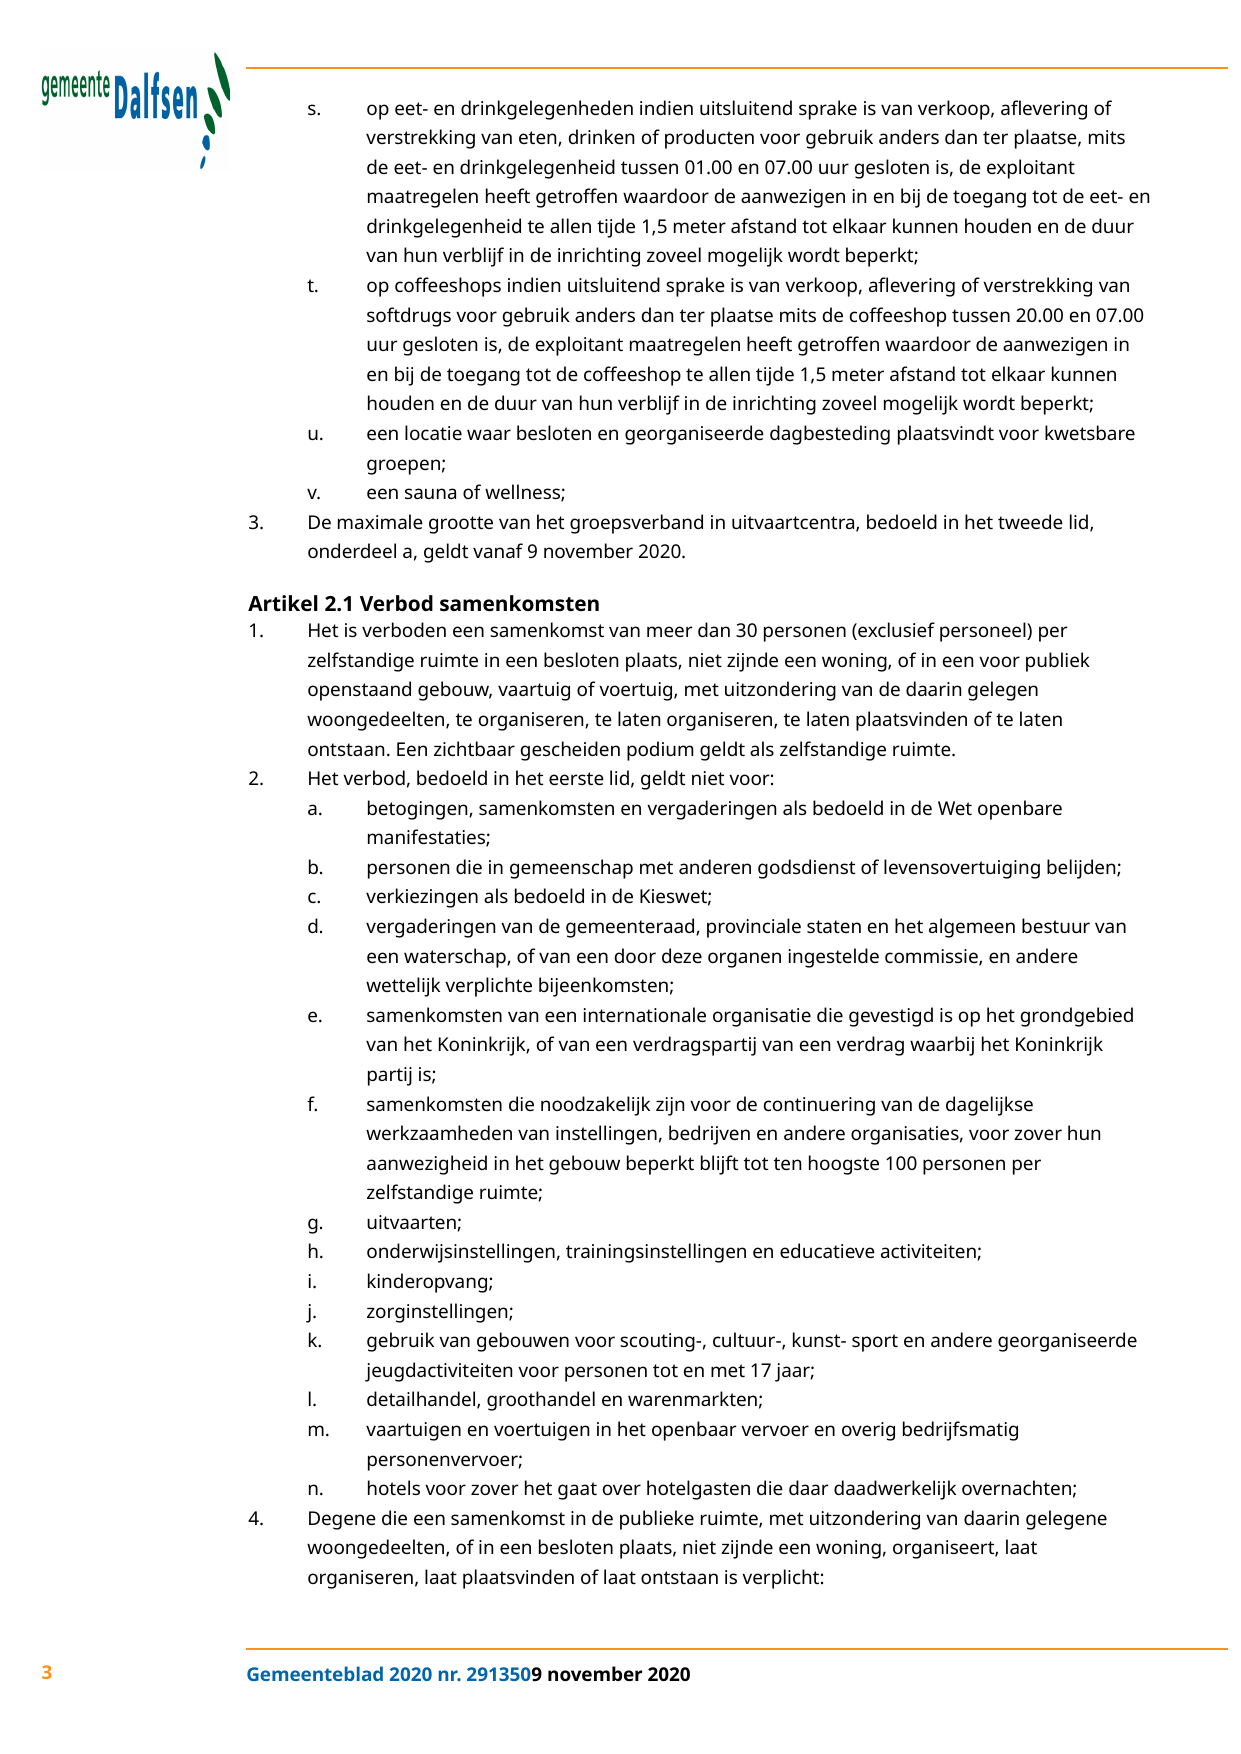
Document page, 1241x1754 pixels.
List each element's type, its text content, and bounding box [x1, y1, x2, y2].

text Artikel 2.1 Verbod samenkomsten [248, 589, 1152, 617]
list Het verbod, bedoeld in het eerste lid, geldt niet voor: [248, 765, 1152, 791]
list detailhandel, groothandel en warenmarkten; [307, 1387, 1152, 1412]
list Degene die een samenkomst in de publieke ruimte, met uitzondering van daarin gelegene woongedeelten, of in een besloten plaats, niet zijnde een woning, organiseert, laat organiseren, laat plaatsvinden of laat ontstaan is verplicht: [248, 1505, 1152, 1590]
list verkiezingen als bedoeld in de Kieswet; [307, 884, 1152, 909]
list een locatie waar besloten en georganiseerde dagbesteding plaatsvindt voor kwetsbare groepen; [307, 420, 1152, 476]
list vergaderingen van de gemeenteraad, provinciale staten en het algemeen bestuur van een waterschap, of van een door deze organen ingestelde commissie, en andere wettelijk verplichte bijeenkomsten; [307, 913, 1152, 998]
list Het is verboden een samenkomst van meer dan 30 personen (exclusief personeel) per zelfstandige ruimte in een besloten plaats, niet zijnde een woning, of in een voor publiek openstaand gebouw, vaartuig of voertuig, met uitzondering van de daarin gelegen woongedeelten, te organiseren, te laten organiseren, te laten plaatsvinden of te laten ontstaan. Een zichtbaar gescheiden podium geldt als zelfstandige ruimte. [248, 617, 1152, 761]
list betogingen, samenkomsten en vergaderingen als bedoeld in de Wet openbare manifestaties; [307, 795, 1152, 850]
list vaartuigen en voertuigen in het openbaar vervoer en overig bedrijfsmatig personenvervoer; [307, 1416, 1152, 1471]
list een sauna of wellness; [307, 479, 1152, 505]
picture [41, 47, 231, 172]
list gebruik van gebouwen voor scouting-, cultuur-, kunst- sport en andere georganiseerde jeugdactiviteiten voor personen tot en met 17 jaar; [307, 1327, 1152, 1383]
list op coffeeshops indien uitsluitend sprake is van verkoop, aflevering of verstrekking van softdrugs voor gebruik anders dan ter plaatse mits de coffeeshop tussen 20.00 en 07.00 uur gesloten is, de exploitant maatregelen heeft getroffen waardoor de aanwezigen in en bij de toegang tot de coffeeshop te allen tijde 1,5 meter afstand tot elkaar kunnen houden en de duur van hun verblijf in de inrichting zoveel mogelijk wordt beperkt; [307, 272, 1152, 416]
list zorginstellingen; [307, 1298, 1152, 1323]
list op eet- en drinkgelegenheden indien uitsluitend sprake is van verkoop, aflevering of verstrekking van eten, drinken of producten voor gebruik anders dan ter plaatse, mits de eet- en drinkgelegenheid tussen 01.00 en 07.00 uur gesloten is, de exploitant maatregelen heeft getroffen waardoor de aanwezigen in en bij de toegang tot de eet- en drinkgelegenheid te allen tijde 1,5 meter afstand tot elkaar kunnen houden en de duur van hun verblijf in de inrichting zoveel mogelijk wordt beperkt; [307, 95, 1152, 268]
list De maximale grootte van het groepsverband in uitvaartcentra, bedoeld in het tweede lid, onderdeel a, geldt vanaf 9 november 2020. [248, 509, 1152, 564]
list onderwijsinstellingen, trainingsinstellingen en educatieve activiteiten; [307, 1239, 1152, 1264]
list hotels voor zover het gaat over hotelgasten die daar daadwerkelijk overnachten; [307, 1475, 1152, 1501]
list samenkomsten die noodzakelijk zijn voor de continuering van de dagelijkse werkzaamheden van instellingen, bedrijven en andere organisaties, voor zover hun aanwezigheid in het gebouw beperkt blijft tot ten hoogste 100 personen per zelfstandige ruimte; [307, 1091, 1152, 1205]
list kinderopvang; [307, 1268, 1152, 1294]
list samenkomsten van een internationale organisatie die gevestigd is op het grondgebied van het Koninkrijk, of van een verdragspartij van een verdrag waarbij het Koninkrijk partij is; [307, 1002, 1152, 1087]
list uitvaarten; [307, 1209, 1152, 1235]
list personen die in gemeenschap met anderen godsdienst of levensovertuiging belijden; [307, 854, 1152, 880]
